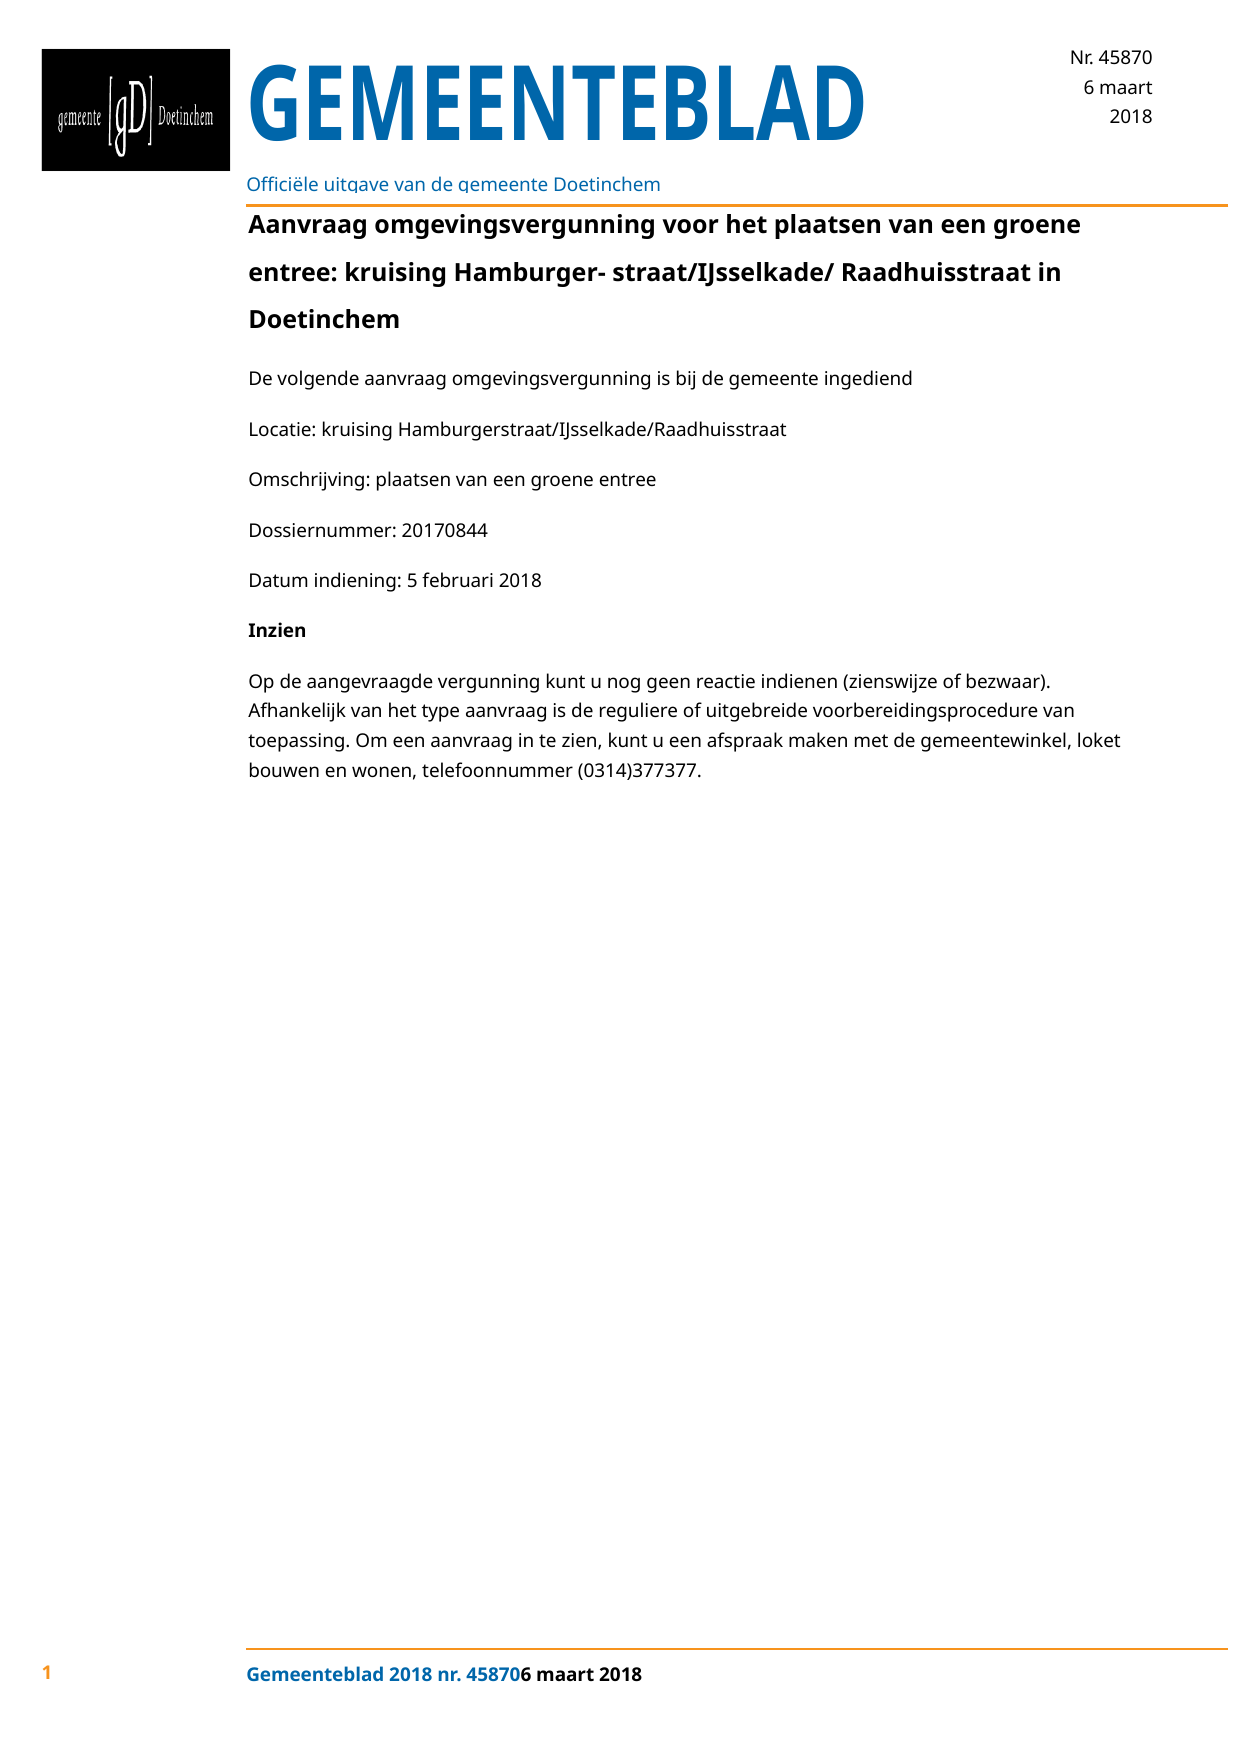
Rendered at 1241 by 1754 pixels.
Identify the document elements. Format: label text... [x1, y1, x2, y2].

text Inzien [248, 618, 1152, 643]
text Dossiernummer: 20170844 [248, 517, 1152, 542]
text Aanvraag omgevingsvergunning voor het plaatsen van een groene entree: kruising Hamburger- straat/IJsselkade/ Raadhuisstraat in Doetinchem [248, 207, 1152, 336]
text De volgende aanvraag omgevingsvergunning is bij de gemeente ingediend [248, 366, 1152, 391]
text Datum indiening: 5 februari 2018 [248, 567, 1152, 593]
text Locatie: kruising Hamburgerstraat/IJsselkade/Raadhuisstraat [248, 416, 1152, 442]
text Op de aangevraagde vergunning kunt u nog geen reactie indienen (zienswijze of bezwaar). Afhankelijk van het type aanvraag is de reguliere of uitgebreide voorbereidingsprocedure van toepassing. Om een aanvraag in te zien, kunt u een afspraak maken met de gemeentewinkel, loket bouwen en wonen, telefoonnummer (0314)377377. [248, 668, 1152, 782]
picture [41, 47, 231, 172]
text Omschrijving: plaatsen van een groene entree [248, 466, 1152, 492]
